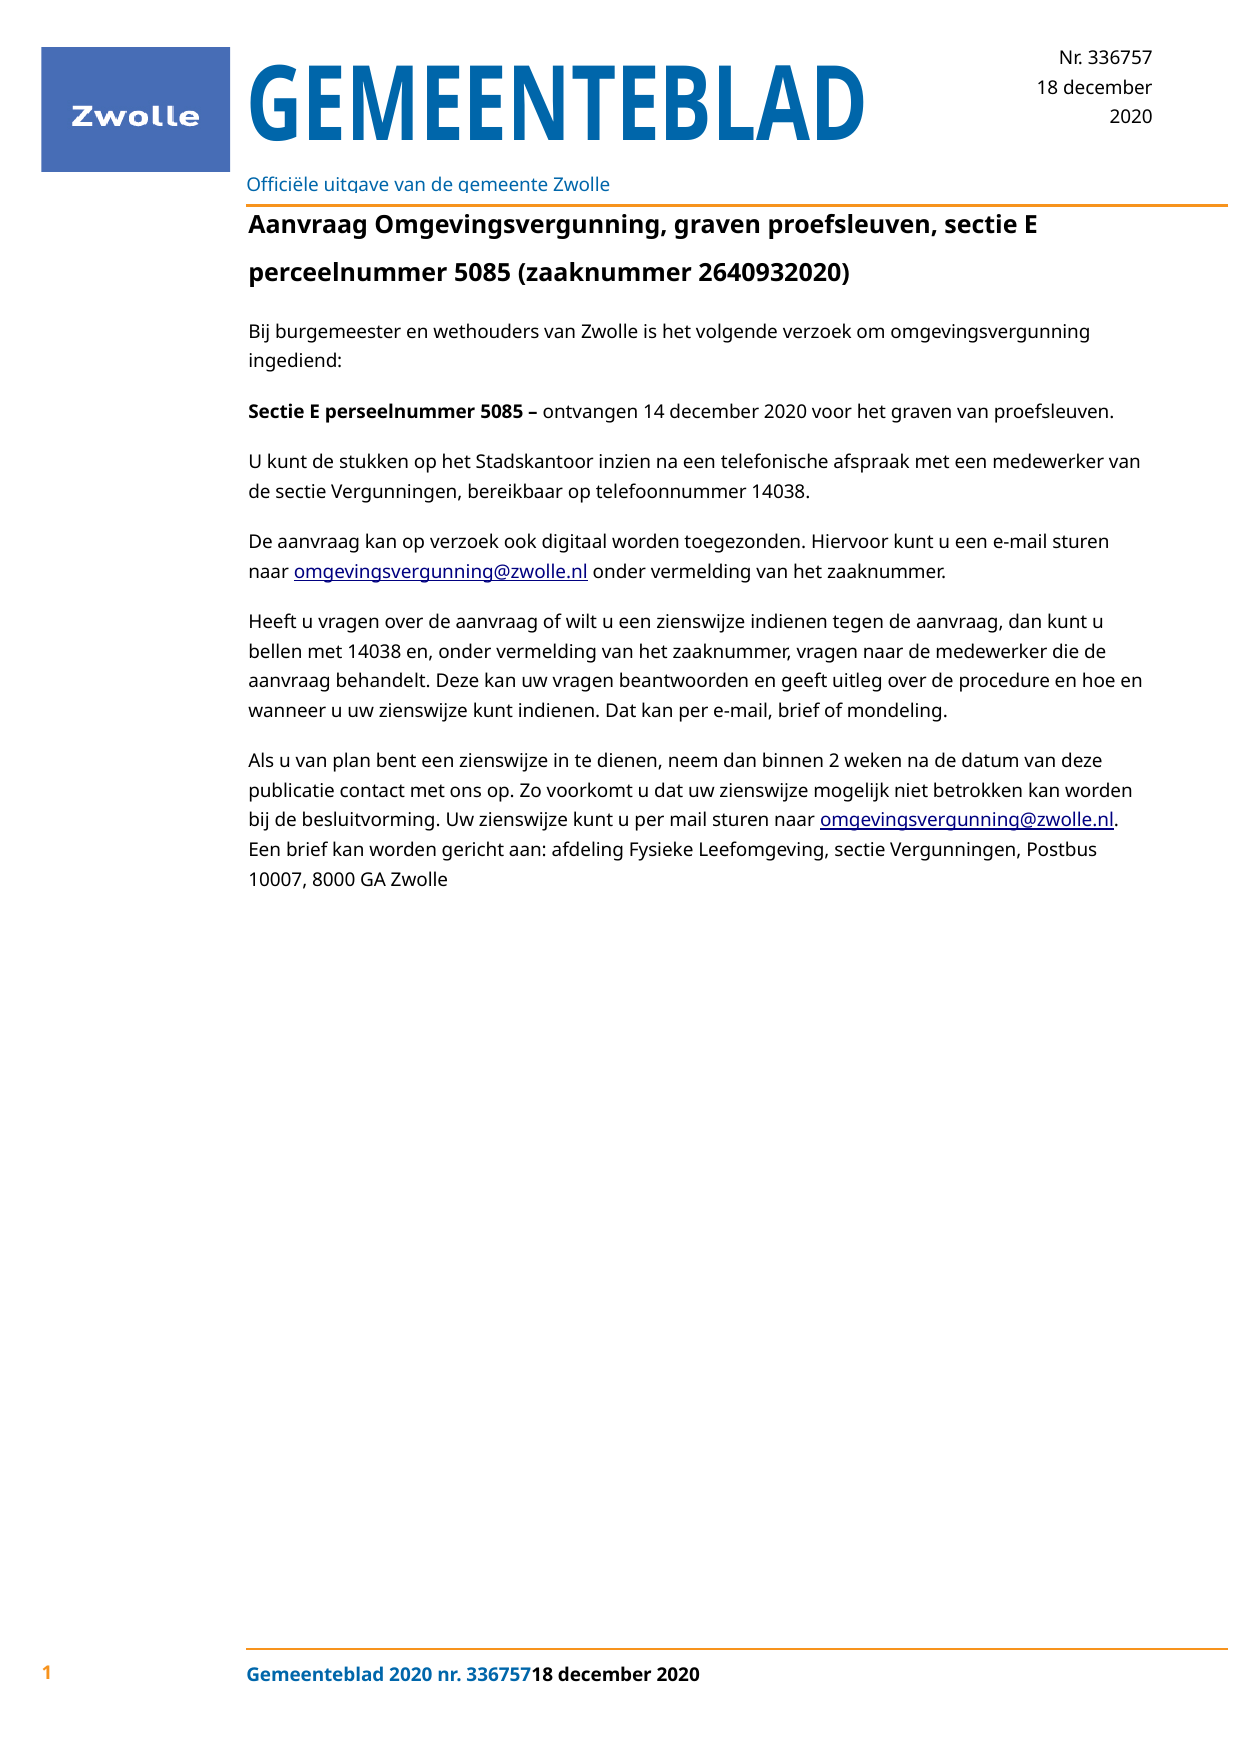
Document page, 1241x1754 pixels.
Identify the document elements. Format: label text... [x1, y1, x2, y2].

text Als u van plan bent een zienswijze in te dienen, neem dan binnen 2 weken na de datum van deze publicatie contact met ons op. Zo voorkomt u dat uw zienswijze mogelijk niet betrokken kan worden bij de besluitvorming. Uw zienswijze kunt u per mail sturen naar omgevingsvergunning@zwolle.nl. Een brief kan worden gericht aan: afdeling Fysieke Leefomgeving, sectie Vergunningen, Postbus 10007, 8000 GA Zwolle [248, 747, 1152, 892]
text Aanvraag Omgevingsvergunning, graven proefsleuven, sectie E perceelnummer 5085 (zaaknummer 2640932020) [248, 207, 1152, 288]
text De aanvraag kan op verzoek ook digitaal worden toegezonden. Hiervoor kunt u een e-mail sturen naar omgevingsvergunning@zwolle.nl onder vermelding van het zaaknummer. [248, 528, 1152, 584]
text Heeft u vragen over de aanvraag of wilt u een zienswijze indienen tegen de aanvraag, dan kunt u bellen met 14038 en, onder vermelding van het zaaknummer, vragen naar de medewerker die de aanvraag behandelt. Deze kan uw vragen beantwoorden en geeft uitleg over de procedure en hoe en wanneer u uw zienswijze kunt indienen. Dat kan per e-mail, brief of mondeling. [248, 608, 1152, 723]
text U kunt de stukken op het Stadskantoor inzien na een telefonische afspraak met een medewerker van de sectie Vergunningen, bereikbaar op telefoonnummer 14038. [248, 448, 1152, 504]
text Sectie E perseelnummer 5085 – ontvangen 14 december 2020 voor het graven van proefsleuven. [248, 398, 1152, 424]
text Bij burgemeester en wethouders van Zwolle is het volgende verzoek om omgevingsvergunning ingediend: [248, 318, 1152, 373]
picture [41, 47, 231, 172]
